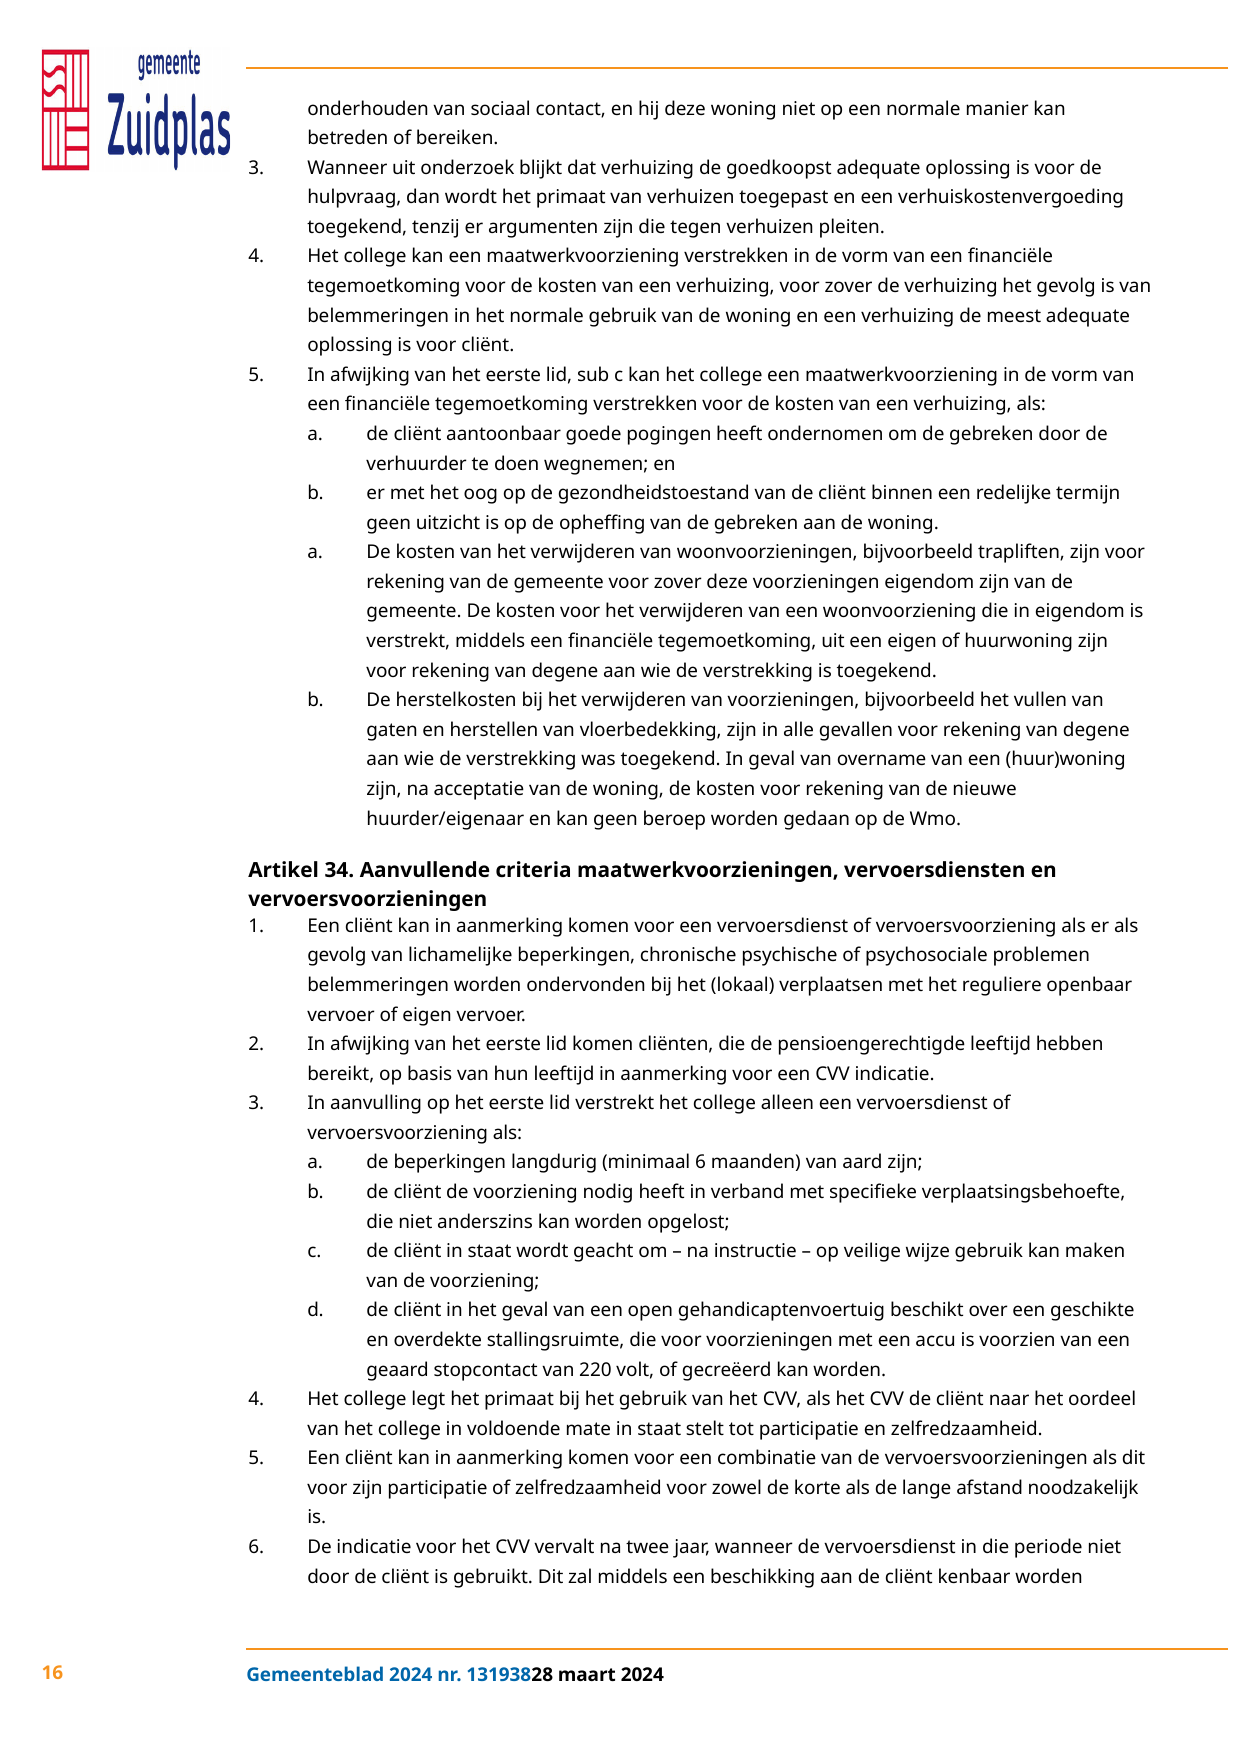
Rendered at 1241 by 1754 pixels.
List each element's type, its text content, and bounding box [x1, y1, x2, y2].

list In aanvulling op het eerste lid verstrekt het college alleen een vervoersdienst of vervoersvoorziening als: [248, 1089, 1152, 1145]
list De indicatie voor het CVV vervalt na twee jaar, wanneer de vervoersdienst in die periode niet door de cliënt is gebruikt. Dit zal middels een beschikking aan de cliënt kenbaar worden [248, 1533, 1152, 1589]
list Wanneer uit onderzoek blijkt dat verhuizing de goedkoopst adequate oplossing is voor de hulpvraag, dan wordt het primaat van verhuizen toegepast en een verhuiskostenvergoeding toegekend, tenzij er argumenten zijn die tegen verhuizen pleiten. [248, 154, 1152, 239]
text Artikel 34. Aanvullende criteria maatwerkvoorzieningen, vervoersdiensten en vervoersvoorzieningen [248, 855, 1152, 912]
list Het college legt het primaat bij het gebruik van het CVV, als het CVV de cliënt naar het oordeel van het college in voldoende mate in staat stelt tot participatie en zelfredzaamheid. [248, 1385, 1152, 1441]
list De kosten van het verwijderen van woonvoorzieningen, bijvoorbeeld trapliften, zijn voor rekening van de gemeente voor zover deze voorzieningen eigendom zijn van de gemeente. De kosten voor het verwijderen van een woonvoorziening die in eigendom is verstrekt, middels een financiële tegemoetkoming, uit een eigen of huurwoning zijn voor rekening van degene aan wie de verstrekking is toegekend. [307, 538, 1152, 683]
list de beperkingen langdurig (minimaal 6 maanden) van aard zijn; [307, 1149, 1152, 1174]
list de cliënt in staat wordt geacht om – na instructie – op veilige wijze gebruik kan maken van de voorziening; [307, 1237, 1152, 1293]
list In afwijking van het eerste lid komen cliënten, die de pensioengerechtigde leeftijd hebben bereikt, op basis van hun leeftijd in aanmerking voor een CVV indicatie. [248, 1030, 1152, 1086]
list de cliënt aantoonbaar goede pogingen heeft ondernomen om de gebreken door de verhuurder te doen wegnemen; en [307, 420, 1152, 476]
list de cliënt de voorziening nodig heeft in verband met specifieke verplaatsingsbehoefte, die niet anderszins kan worden opgelost; [307, 1178, 1152, 1234]
list onderhouden van sociaal contact, en hij deze woning niet op een normale manier kan betreden of bereiken. [248, 95, 1152, 150]
list Het college kan een maatwerkvoorziening verstrekken in de vorm van een financiële tegemoetkoming voor de kosten van een verhuizing, voor zover de verhuizing het gevolg is van belemmeringen in het normale gebruik van de woning en een verhuizing de meest adequate oplossing is voor cliënt. [248, 243, 1152, 357]
picture [41, 47, 231, 172]
list In afwijking van het eerste lid, sub c kan het college een maatwerkvoorziening in de vorm van een financiële tegemoetkoming verstrekken voor de kosten van een verhuizing, als: [248, 361, 1152, 416]
list de cliënt in het geval van een open gehandicaptenvoertuig beschikt over een geschikte en overdekte stallingsruimte, die voor voorzieningen met een accu is voorzien van een geaard stopcontact van 220 volt, of gecreëerd kan worden. [307, 1297, 1152, 1382]
list De herstelkosten bij het verwijderen van voorzieningen, bijvoorbeeld het vullen van gaten en herstellen van vloerbedekking, zijn in alle gevallen voor rekening van degene aan wie de verstrekking was toegekend. In geval van overname van een (huur)woning zijn, na acceptatie van de woning, de kosten voor rekening van de nieuwe huurder/eigenaar en kan geen beroep worden gedaan op de Wmo. [307, 686, 1152, 831]
list er met het oog op de gezondheidstoestand van de cliënt binnen een redelijke termijn geen uitzicht is op de opheffing van de gebreken aan de woning. [307, 479, 1152, 535]
list Een cliënt kan in aanmerking komen voor een combinatie van de vervoersvoorzieningen als dit voor zijn participatie of zelfredzaamheid voor zowel de korte als de lange afstand noodzakelijk is. [248, 1444, 1152, 1529]
list Een cliënt kan in aanmerking komen voor een vervoersdienst of vervoersvoorziening als er als gevolg van lichamelijke beperkingen, chronische psychische of psychosociale problemen belemmeringen worden ondervonden bij het (lokaal) verplaatsen met het reguliere openbaar vervoer of eigen vervoer. [248, 912, 1152, 1027]
